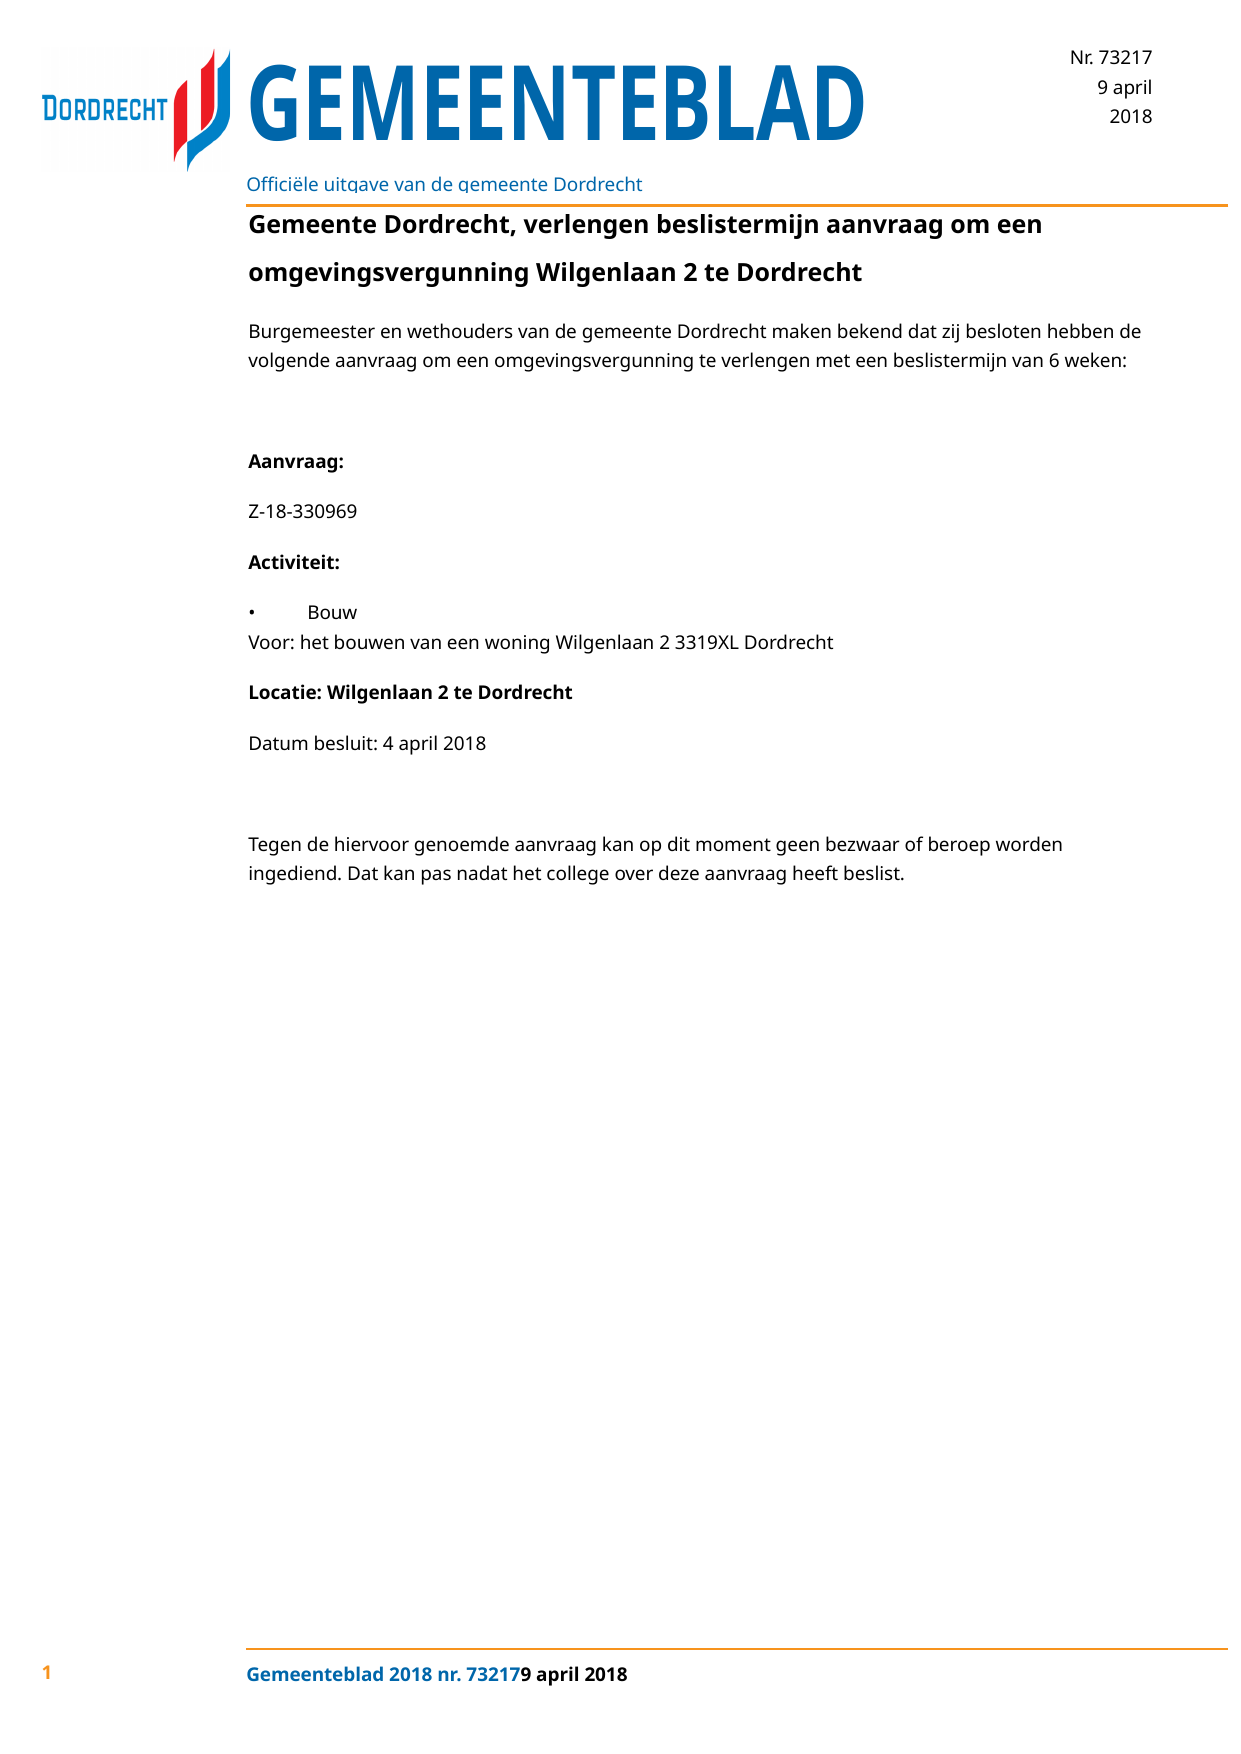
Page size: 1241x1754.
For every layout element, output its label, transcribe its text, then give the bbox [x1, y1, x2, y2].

text Datum besluit: 4 april 2018 [248, 730, 1152, 756]
text Aanvraag: [248, 448, 1152, 474]
text Activiteit: [248, 549, 1152, 575]
text Tegen de hiervoor genoemde aanvraag kan op dit moment geen bezwaar of beroep worden ingediend. Dat kan pas nadat het college over deze aanvraag heeft beslist. [248, 831, 1152, 886]
text Gemeente Dordrecht, verlengen beslistermijn aanvraag om een omgevingsvergunning Wilgenlaan 2 te Dordrecht [248, 207, 1152, 288]
text Voor: het bouwen van een woning Wilgenlaan 2 3319XL Dordrecht [248, 629, 1152, 655]
picture [41, 47, 231, 172]
text Burgemeester en wethouders van de gemeente Dordrecht maken bekend dat zij besloten hebben de volgende aanvraag om een omgevingsvergunning te verlengen met een beslistermijn van 6 weken: [248, 318, 1152, 373]
text Locatie: Wilgenlaan 2 te Dordrecht [248, 679, 1152, 705]
text Z-18-330969 [248, 499, 1152, 524]
list Bouw [248, 599, 1152, 625]
